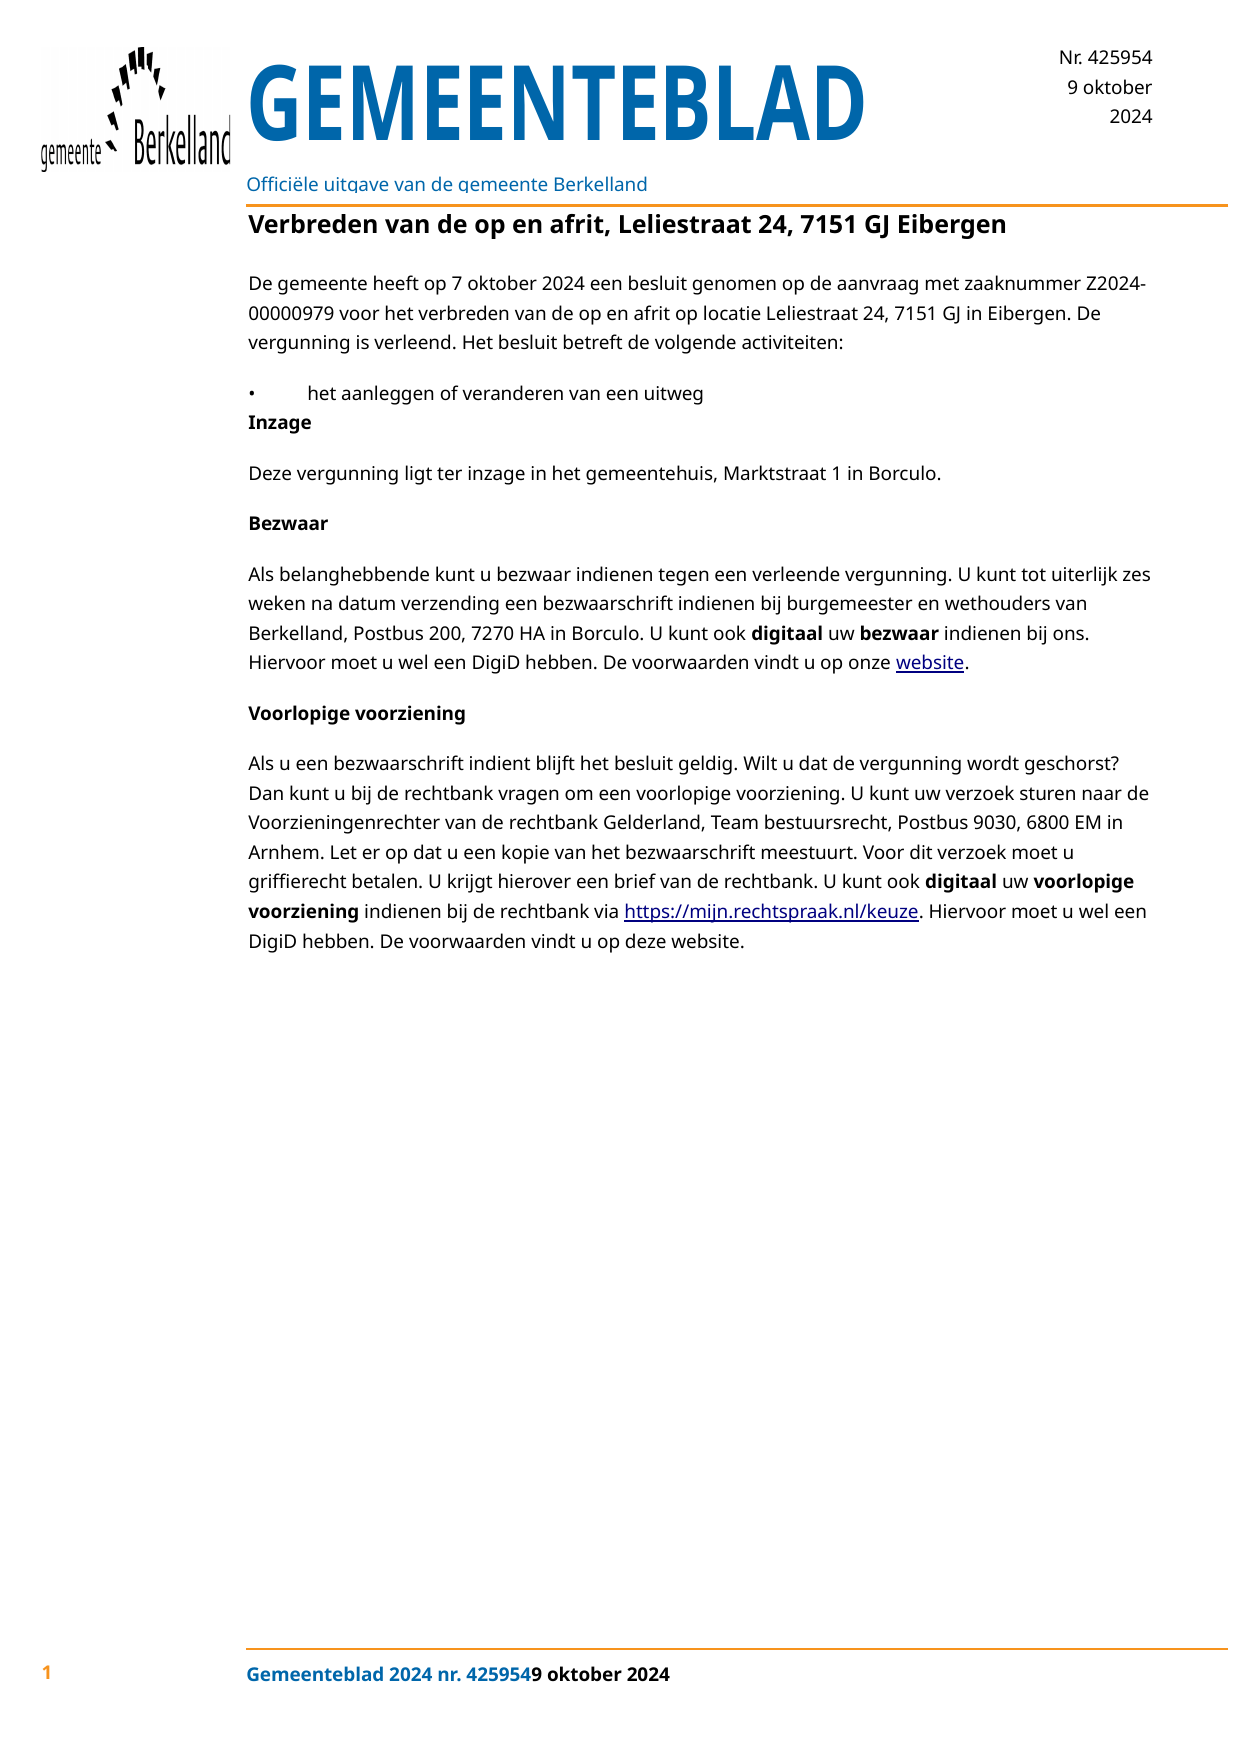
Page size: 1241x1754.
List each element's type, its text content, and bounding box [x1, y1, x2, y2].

text Deze vergunning ligt ter inzage in het gemeentehuis, Marktstraat 1 in Borculo. [248, 460, 1152, 486]
text Inzage [248, 409, 1152, 435]
text Voorlopige voorziening [248, 700, 1152, 726]
picture [41, 47, 231, 172]
text Als belanghebbende kunt u bezwaar indienen tegen een verleende vergunning. U kunt tot uiterlijk zes weken na datum verzending een bezwaarschrift indienen bij burgemeester en wethouders van Berkelland, Postbus 200, 7270 HA in Borculo. U kunt ook digitaal uw bezwaar indienen bij ons. Hiervoor moet u wel een DigiD hebben. De voorwaarden vindt u op onze website. [248, 561, 1152, 675]
text Bezwaar [248, 510, 1152, 536]
list het aanleggen of veranderen van een uitweg [248, 380, 1152, 406]
text De gemeente heeft op 7 oktober 2024 een besluit genomen op de aanvraag met zaaknummer Z2024-00000979 voor het verbreden van de op en afrit op locatie Leliestraat 24, 7151 GJ in Eibergen. De vergunning is verleend. Het besluit betreft de volgende activiteiten: [248, 270, 1152, 355]
text Als u een bezwaarschrift indient blijft het besluit geldig. Wilt u dat de vergunning wordt geschorst? Dan kunt u bij de rechtbank vragen om een voorlopige voorziening. U kunt uw verzoek sturen naar de Voorzieningenrechter van de rechtbank Gelderland, Team bestuursrecht, Postbus 9030, 6800 EM in Arnhem. Let er op dat u een kopie van het bezwaarschrift meestuurt. Voor dit verzoek moet u griffierecht betalen. U krijgt hierover een brief van de rechtbank. U kunt ook digitaal uw voorlopige voorziening indienen bij de rechtbank via https://mijn.rechtspraak.nl/keuze. Hiervoor moet u wel een DigiD hebben. De voorwaarden vindt u op deze website. [248, 750, 1152, 953]
text Verbreden van de op en afrit, Leliestraat 24, 7151 GJ Eibergen [248, 207, 1152, 241]
